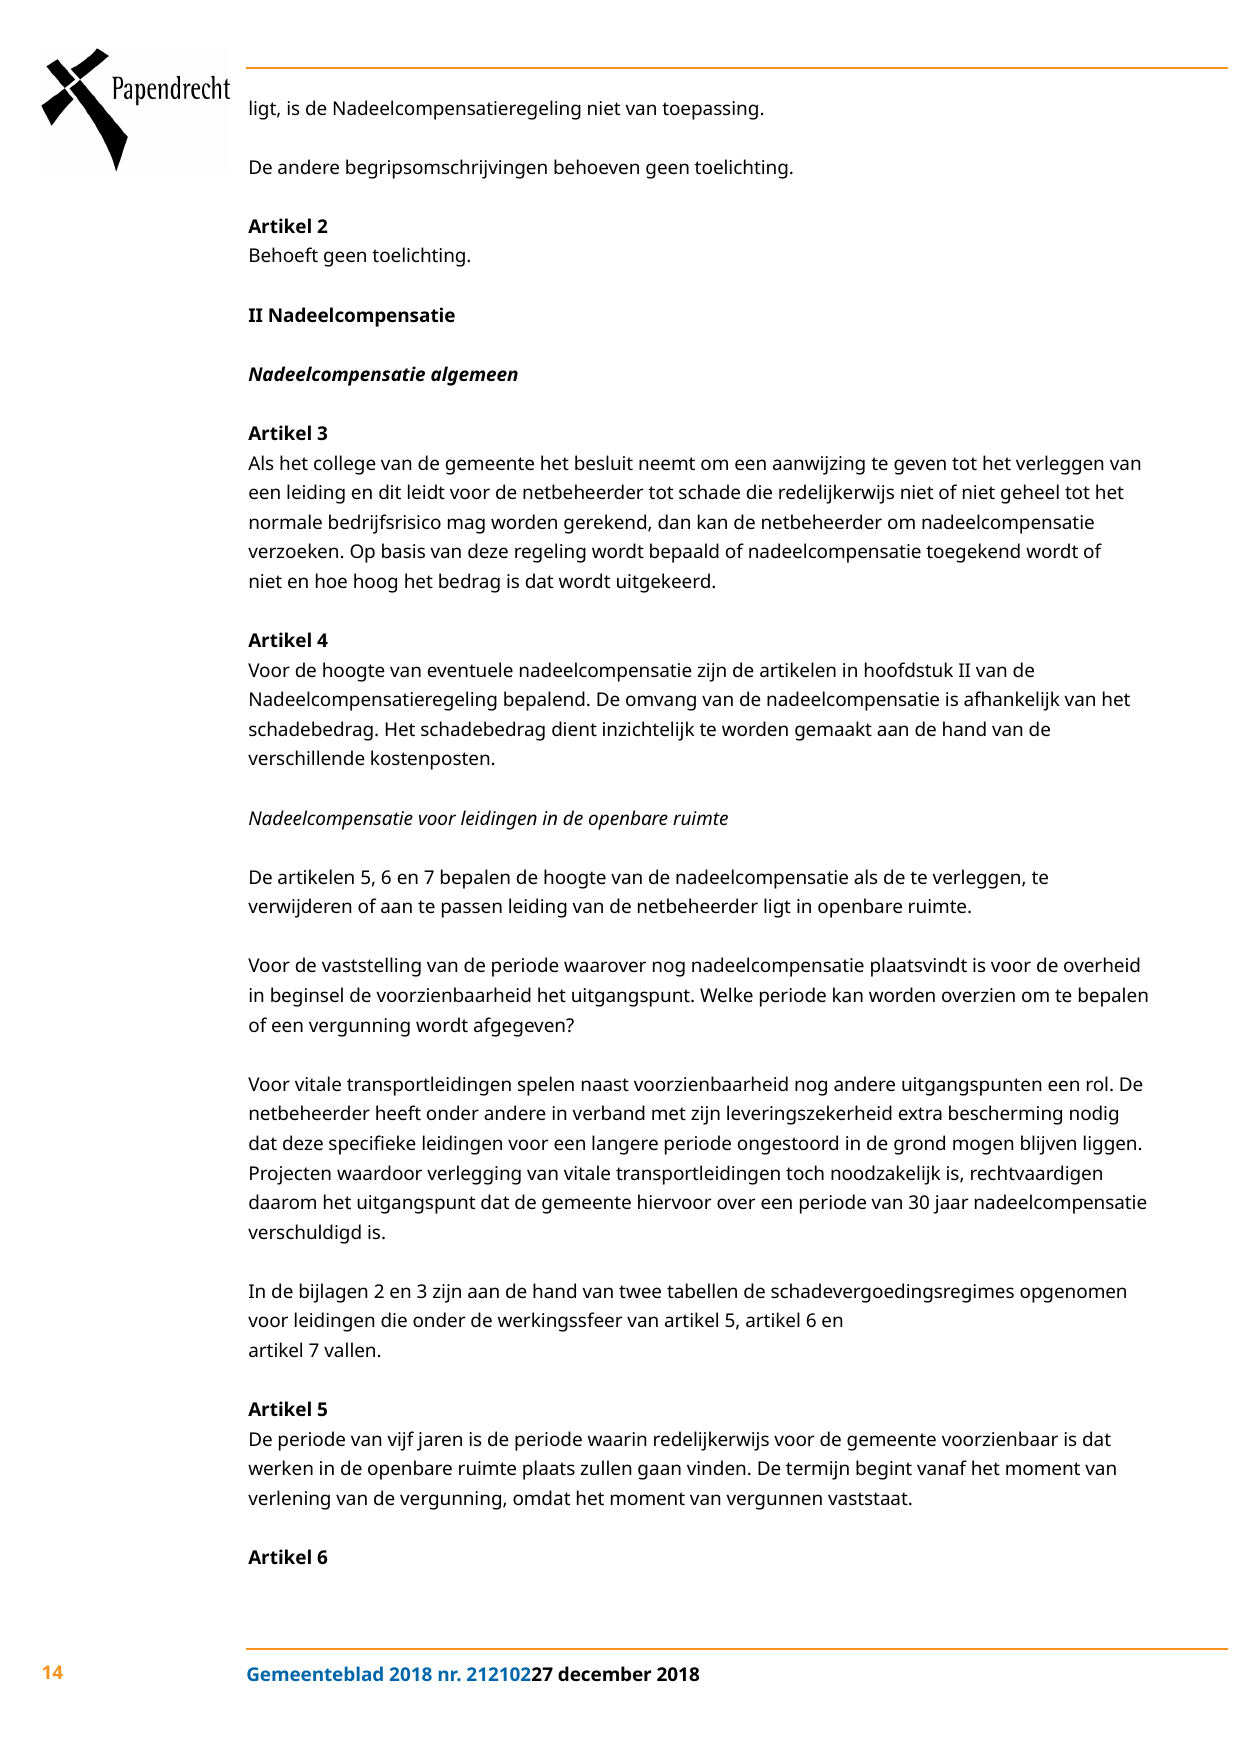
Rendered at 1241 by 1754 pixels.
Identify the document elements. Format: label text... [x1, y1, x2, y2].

text Voor vitale transportleidingen spelen naast voorzienbaarheid nog andere uitgangspunten een rol. De netbeheerder heeft onder andere in verband met zijn leveringszekerheid extra bescherming nodig dat deze specifieke leidingen voor een langere periode ongestoord in de grond mogen blijven liggen. Projecten waardoor verlegging van vitale transportleidingen toch noodzakelijk is, rechtvaardigen daarom het uitgangspunt dat de gemeente hiervoor over een periode van 30 jaar nadeelcompensatie verschuldigd is. [248, 1071, 1152, 1245]
text ligt, is de Nadeelcompensatieregeling niet van toepassing. [248, 95, 1152, 121]
text Voor de vaststelling van de periode waarover nog nadeelcompensatie plaatsvindt is voor de overheid in beginsel de voorzienbaarheid het uitgangspunt. Welke periode kan worden overzien om te bepalen of een vergunning wordt afgegeven? [248, 953, 1152, 1038]
picture [41, 47, 231, 172]
text Nadeelcompensatie voor leidingen in de openbare ruimte [248, 805, 1152, 831]
text Artikel 2 [248, 213, 1152, 239]
text Artikel 3 [248, 420, 1152, 446]
text De andere begripsomschrijvingen behoeven geen toelichting. [248, 154, 1152, 180]
text Voor de hoogte van eventuele nadeelcompensatie zijn de artikelen in hoofdstuk II van de Nadeelcompensatieregeling bepalend. De omvang van de nadeelcompensatie is afhankelijk van het schadebedrag. Het schadebedrag dient inzichtelijk te worden gemaakt aan de hand van de verschillende kostenposten. [248, 657, 1152, 771]
text Artikel 4 [248, 627, 1152, 653]
text In de bijlagen 2 en 3 zijn aan de hand van twee tabellen de schadevergoedingsregimes opgenomen voor leidingen die onder de werkingssfeer van artikel 5, artikel 6 en [248, 1278, 1152, 1333]
text Nadeelcompensatie algemeen [248, 361, 1152, 387]
text De artikelen 5, 6 en 7 bepalen de hoogte van de nadeelcompensatie als de te verleggen, te verwijderen of aan te passen leiding van de netbeheerder ligt in openbare ruimte. [248, 864, 1152, 919]
text artikel 7 vallen. [248, 1337, 1152, 1363]
text De periode van vijf jaren is de periode waarin redelijkerwijs voor de gemeente voorzienbaar is dat werken in de openbare ruimte plaats zullen gaan vinden. De termijn begint vanaf het moment van verlening van de vergunning, omdat het moment van vergunnen vaststaat. [248, 1426, 1152, 1511]
text niet en hoe hoog het bedrag is dat wordt uitgekeerd. [248, 568, 1152, 594]
text Behoeft geen toelichting. [248, 243, 1152, 268]
text II Nadeelcompensatie [248, 302, 1152, 328]
text Artikel 5 [248, 1396, 1152, 1422]
text Als het college van de gemeente het besluit neemt om een aanwijzing te geven tot het verleggen van een leiding en dit leidt voor de netbeheerder tot schade die redelijkerwijs niet of niet geheel tot het normale bedrijfsrisico mag worden gerekend, dan kan de netbeheerder om nadeelcompensatie verzoeken. Op basis van deze regeling wordt bepaald of nadeelcompensatie toegekend wordt of [248, 450, 1152, 564]
text Artikel 6 [248, 1544, 1152, 1570]
